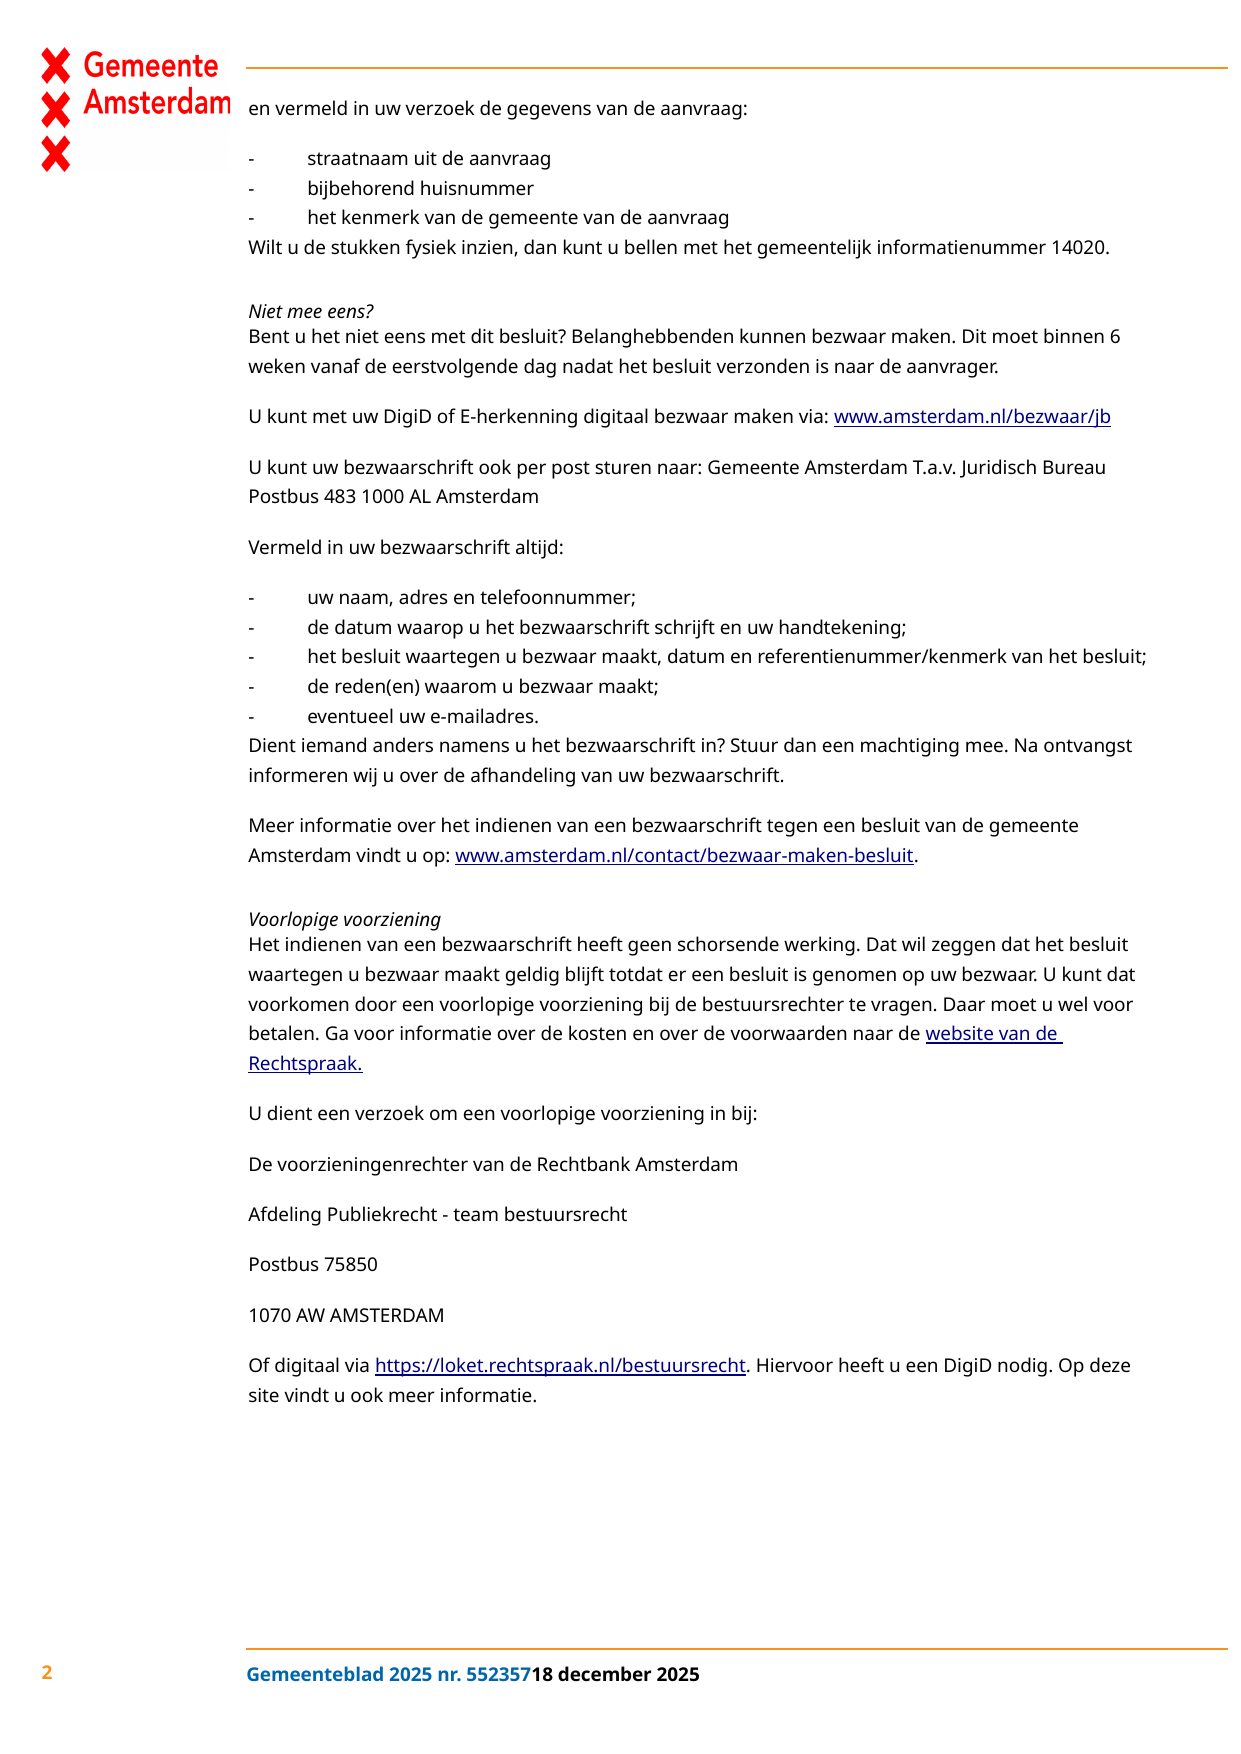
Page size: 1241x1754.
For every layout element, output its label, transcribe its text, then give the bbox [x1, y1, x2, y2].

list straatnaam uit de aanvraag [248, 145, 1152, 171]
text Bent u het niet eens met dit besluit? Belanghebbenden kunnen bezwaar maken. Dit moet binnen 6 weken vanaf de eerstvolgende dag nadat het besluit verzonden is naar de aanvrager. [248, 324, 1152, 379]
text U kunt uw bezwaarschrift ook per post sturen naar: Gemeente Amsterdam T.a.v. Juridisch Bureau Postbus 483 1000 AL Amsterdam [248, 454, 1152, 509]
text U dient een verzoek om een voorlopige voorziening in bij: [248, 1100, 1152, 1126]
text Dient iemand anders namens u het bezwaarschrift in? Stuur dan een machtiging mee. Na ontvangst informeren wij u over de afhandeling van uw bezwaarschrift. [248, 732, 1152, 788]
text 1070 AW AMSTERDAM [248, 1302, 1152, 1328]
text Postbus 75850 [248, 1252, 1152, 1277]
text U kunt met uw DigiD of E-herkenning digitaal bezwaar maken via: www.amsterdam.nl/bezwaar/jb [248, 404, 1152, 429]
list het besluit waartegen u bezwaar maakt, datum en referentienummer/kenmerk van het besluit; [248, 644, 1152, 669]
text De voorzieningenrechter van de Rechtbank Amsterdam [248, 1151, 1152, 1177]
list eventueel uw e-mailadres. [248, 703, 1152, 728]
text Of digitaal via https://loket.rechtspraak.nl/bestuursrecht. Hiervoor heeft u een DigiD nodig. Op deze site vindt u ook meer informatie. [248, 1352, 1152, 1408]
list het kenmerk van de gemeente van de aanvraag [248, 204, 1152, 230]
text Het indienen van een bezwaarschrift heeft geen schorsende werking. Dat wil zeggen dat het besluit waartegen u bezwaar maakt geldig blijft totdat er een besluit is genomen op uw bezwaar. U kunt dat voorkomen door een voorlopige voorziening bij de bestuursrechter te vragen. Daar moet u wel voor betalen. Ga voor informatie over de kosten en over de voorwaarden naar de website van de Rechtspraak. [248, 932, 1152, 1076]
text Meer informatie over het indienen van een bezwaarschrift tegen een besluit van de gemeente Amsterdam vindt u op: www.amsterdam.nl/contact/bezwaar-maken-besluit. [248, 812, 1152, 868]
text en vermeld in uw verzoek de gegevens van de aanvraag: [248, 95, 1152, 121]
text Vermeld in uw bezwaarschrift altijd: [248, 534, 1152, 560]
list de datum waarop u het bezwaarschrift schrijft en uw handtekening; [248, 614, 1152, 640]
text Afdeling Publiekrecht - team bestuursrecht [248, 1201, 1152, 1227]
text Niet mee eens? [248, 298, 1152, 324]
picture [41, 47, 231, 172]
text Voorlopige voorziening [248, 906, 1152, 932]
list bijbehorend huisnummer [248, 175, 1152, 201]
text Wilt u de stukken fysiek inzien, dan kunt u bellen met het gemeentelijk informatienummer 14020. [248, 234, 1152, 260]
list uw naam, adres en telefoonnummer; [248, 584, 1152, 610]
list de reden(en) waarom u bezwaar maakt; [248, 673, 1152, 699]
